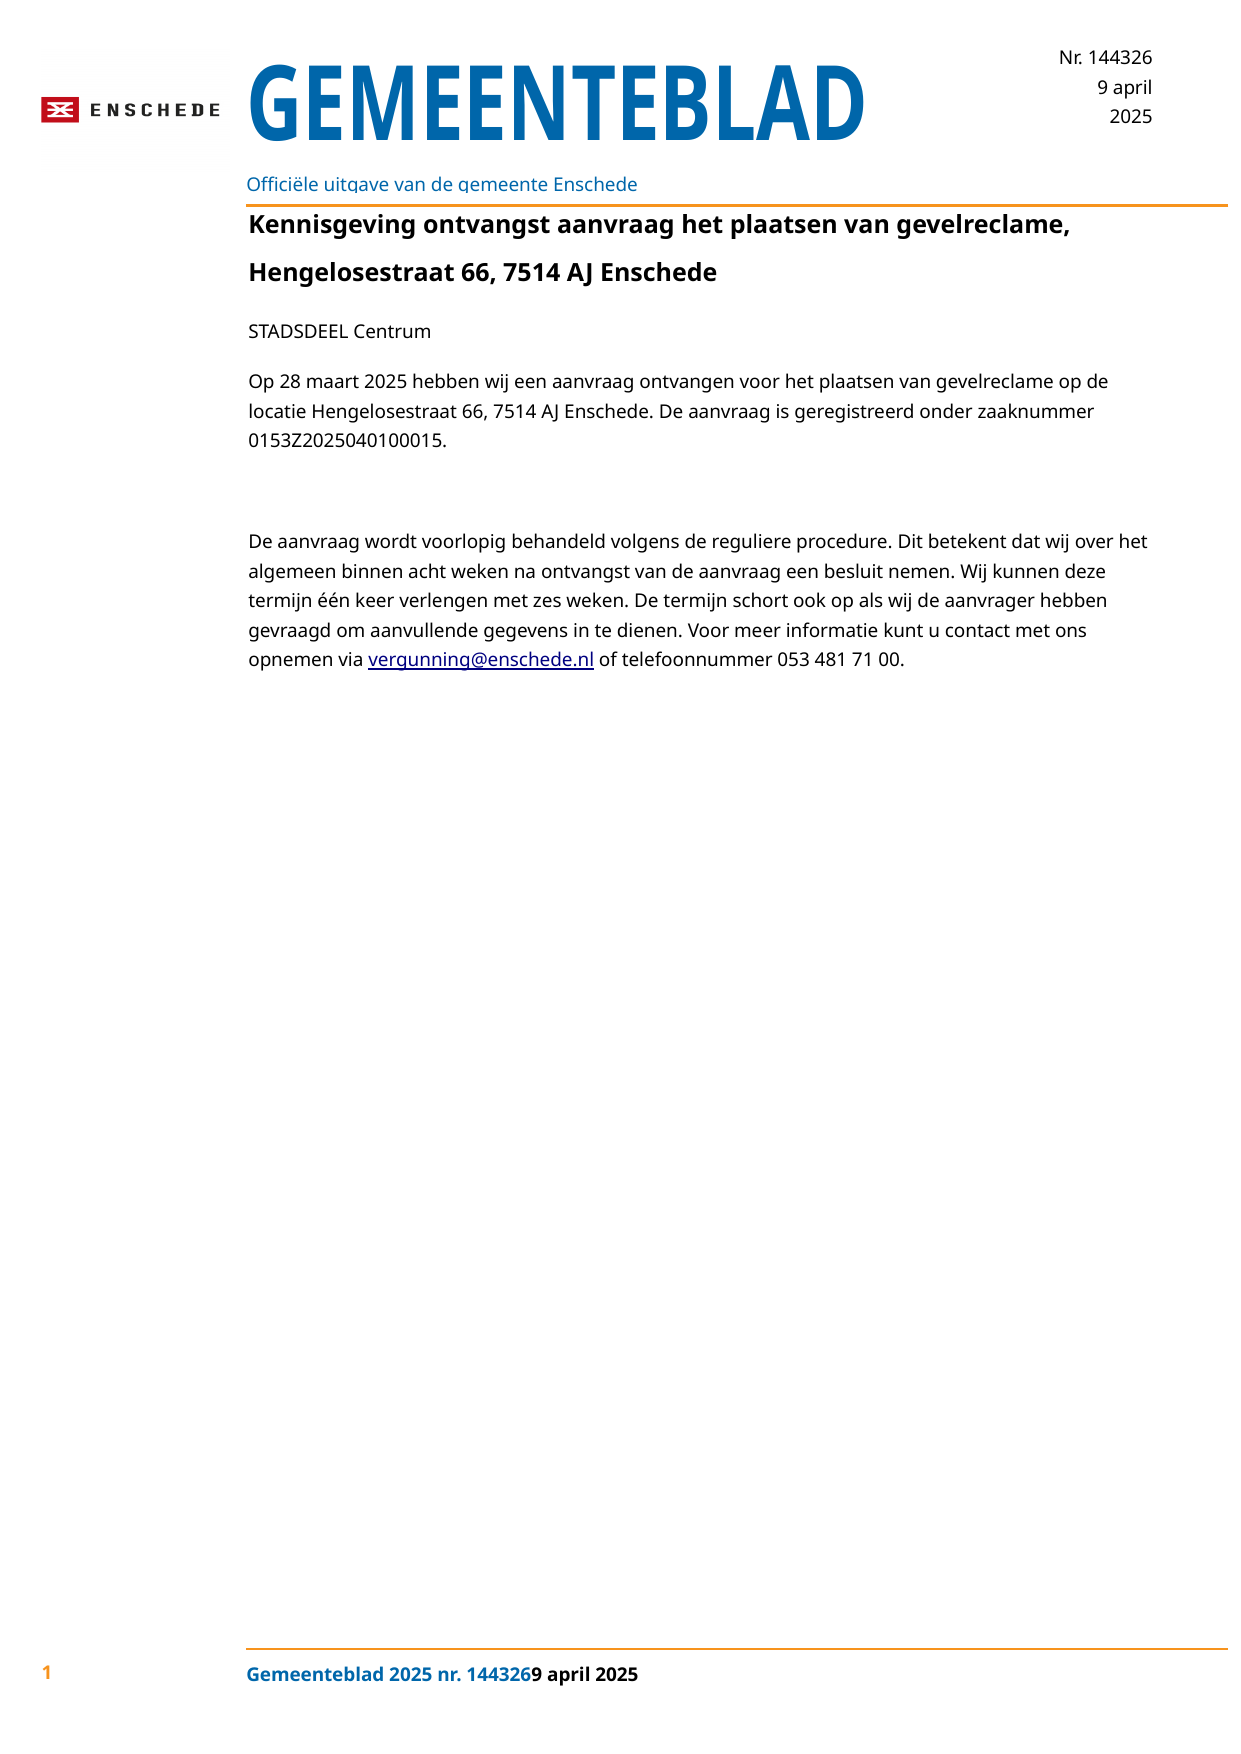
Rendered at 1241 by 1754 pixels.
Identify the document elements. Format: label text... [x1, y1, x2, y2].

text STADSDEEL Centrum [248, 318, 1152, 344]
text Kennisgeving ontvangst aanvraag het plaatsen van gevelreclame, Hengelosestraat 66, 7514 AJ Enschede [248, 207, 1152, 288]
picture [41, 47, 231, 172]
text Op 28 maart 2025 hebben wij een aanvraag ontvangen voor het plaatsen van gevelreclame op de locatie Hengelosestraat 66, 7514 AJ Enschede. De aanvraag is geregistreerd onder zaaknummer 0153Z2025040100015. [248, 368, 1152, 453]
text De aanvraag wordt voorlopig behandeld volgens de reguliere procedure. Dit betekent dat wij over het algemeen binnen acht weken na ontvangst van de aanvraag een besluit nemen. Wij kunnen deze termijn één keer verlengen met zes weken. De termijn schort ook op als wij de aanvrager hebben gevraagd om aanvullende gegevens in te dienen. Voor meer informatie kunt u contact met ons opnemen via vergunning@enschede.nl of telefoonnummer 053 481 71 00. [248, 528, 1152, 672]
